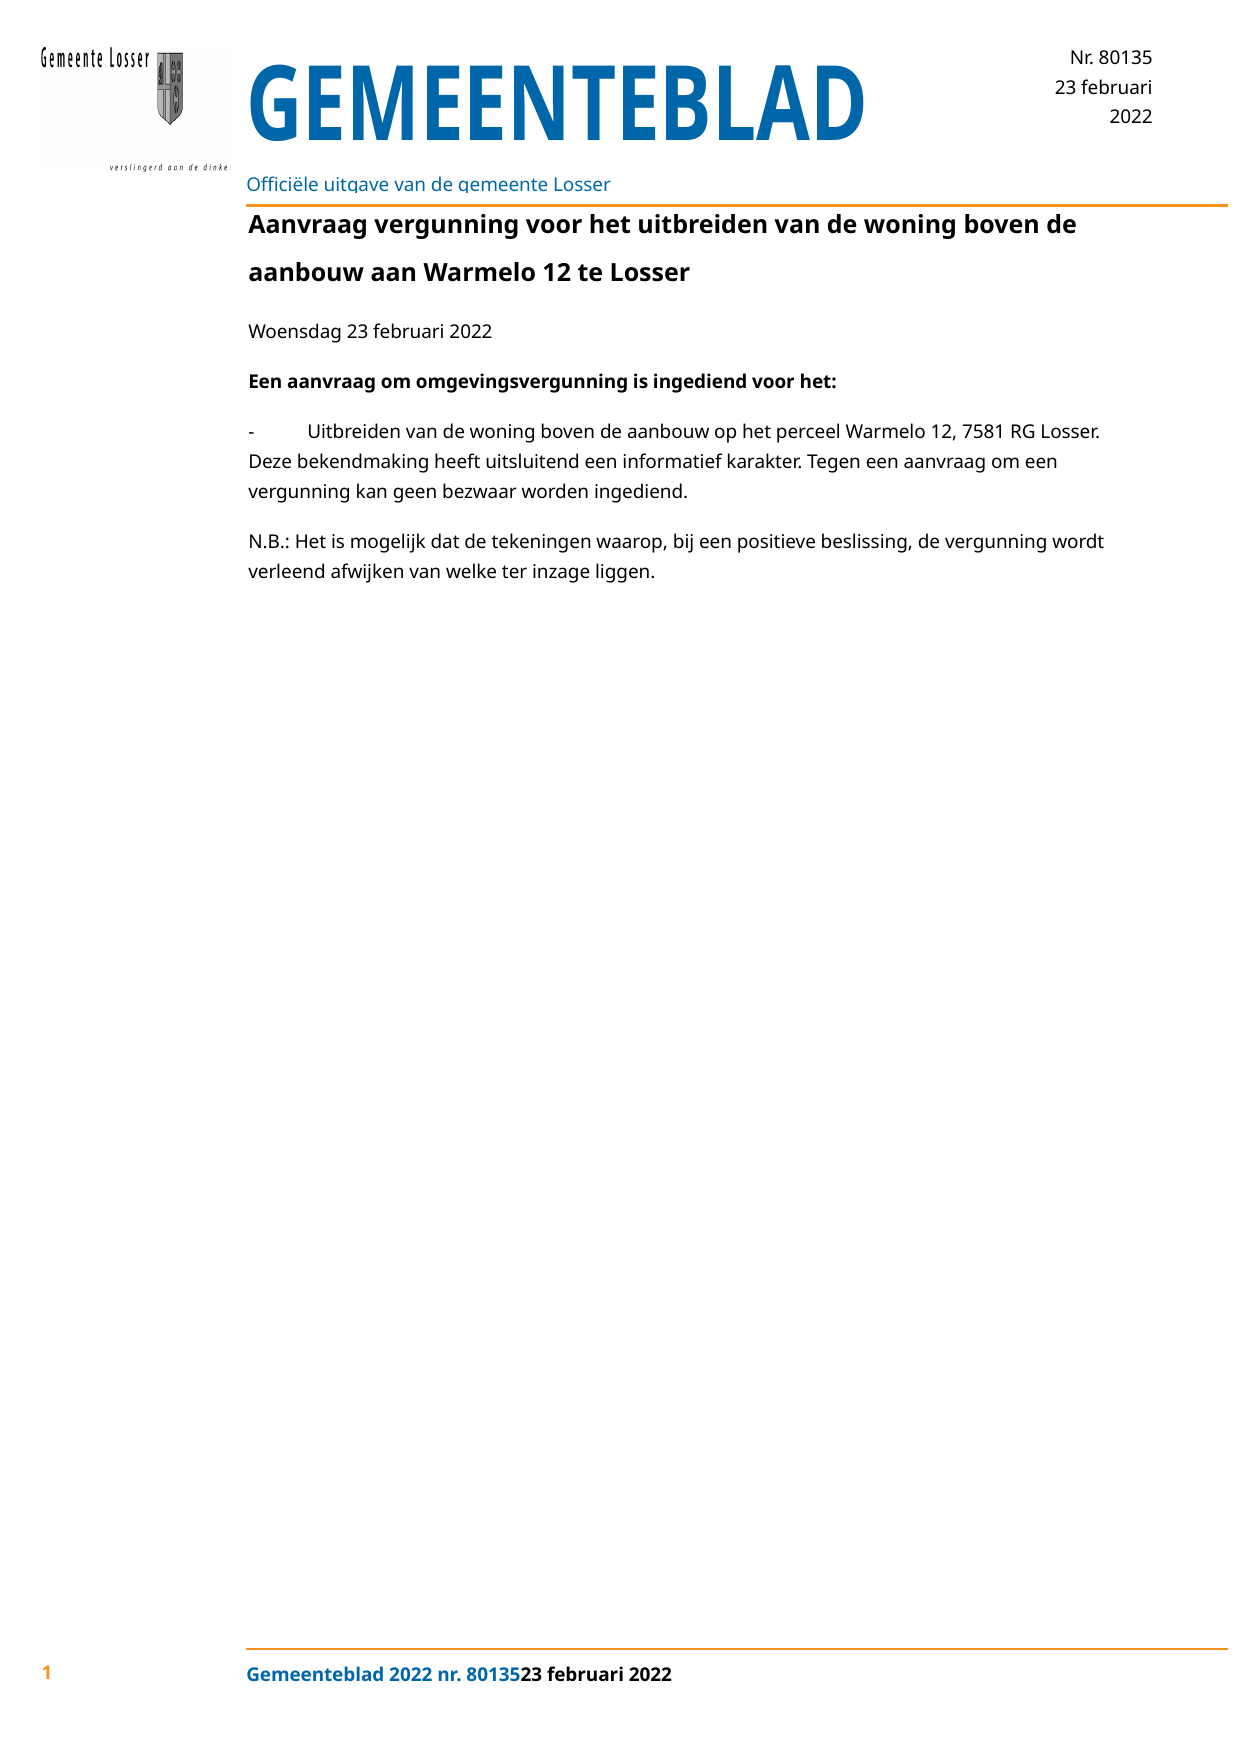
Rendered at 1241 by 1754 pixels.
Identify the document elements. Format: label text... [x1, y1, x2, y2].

text Deze bekendmaking heeft uitsluitend een informatief karakter. Tegen een aanvraag om een vergunning kan geen bezwaar worden ingediend. [248, 448, 1152, 504]
text Een aanvraag om omgevingsvergunning is ingediend voor het: [248, 368, 1152, 394]
text Woensdag 23 februari 2022 [248, 318, 1152, 344]
text Aanvraag vergunning voor het uitbreiden van de woning boven de aanbouw aan Warmelo 12 te Losser [248, 207, 1152, 288]
text N.B.: Het is mogelijk dat de tekeningen waarop, bij een positieve beslissing, de vergunning wordt verleend afwijken van welke ter inzage liggen. [248, 528, 1152, 584]
picture [41, 47, 231, 172]
list Uitbreiden van de woning boven de aanbouw op het perceel Warmelo 12, 7581 RG Losser. [248, 419, 1152, 444]
